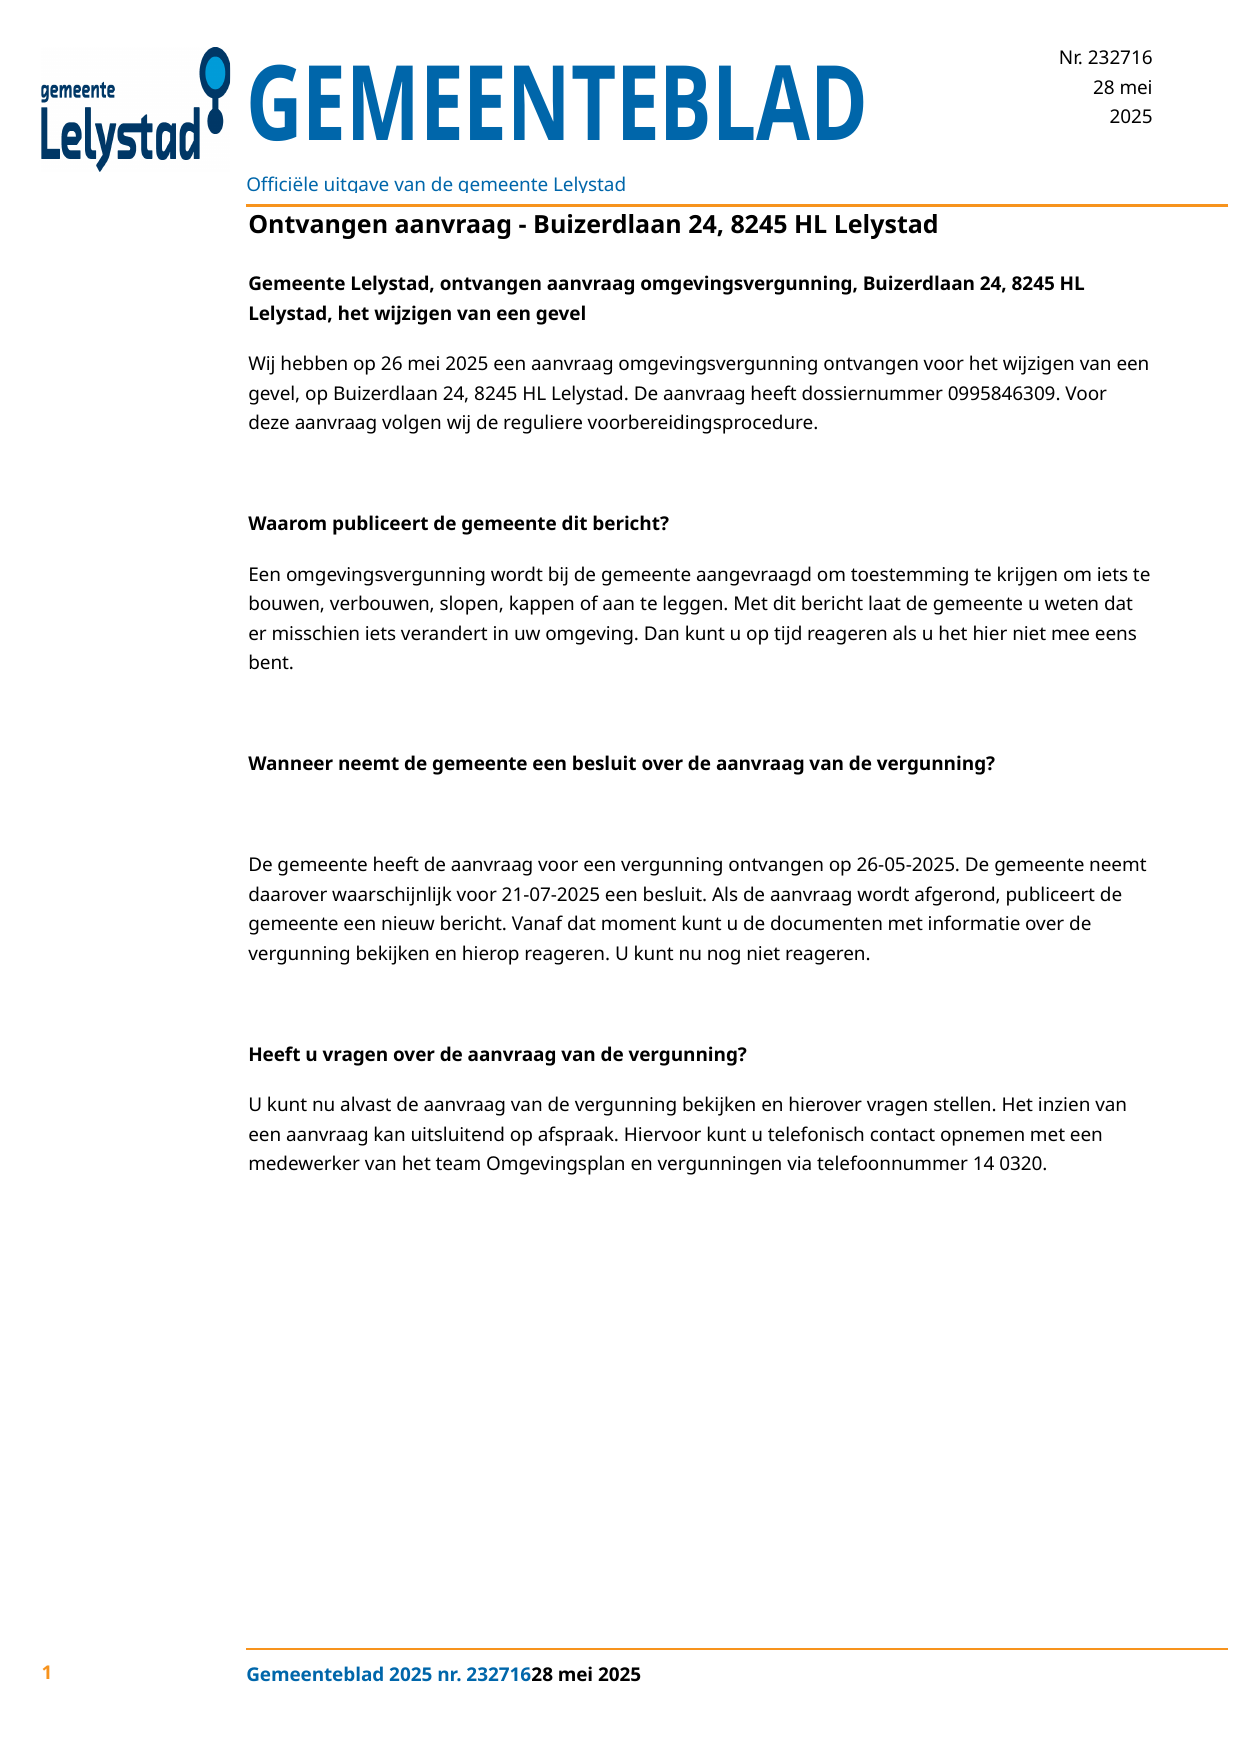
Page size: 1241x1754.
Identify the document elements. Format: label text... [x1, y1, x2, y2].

text Ontvangen aanvraag - Buizerdlaan 24, 8245 HL Lelystad [248, 207, 1152, 241]
picture [41, 47, 231, 172]
text Wanneer neemt de gemeente een besluit over de aanvraag van de vergunning? [248, 750, 1152, 776]
text Gemeente Lelystad, ontvangen aanvraag omgevingsvergunning, Buizerdlaan 24, 8245 HL Lelystad, het wijzigen van een gevel [248, 270, 1152, 326]
text Een omgevingsvergunning wordt bij de gemeente aangevraagd om toestemming te krijgen om iets te bouwen, verbouwen, slopen, kappen of aan te leggen. Met dit bericht laat de gemeente u weten dat er misschien iets verandert in uw omgeving. Dan kunt u op tijd reageren als u het hier niet mee eens bent. [248, 561, 1152, 675]
text U kunt nu alvast de aanvraag van de vergunning bekijken en hierover vragen stellen. Het inzien van een aanvraag kan uitsluitend op afspraak. Hiervoor kunt u telefonisch contact opnemen met een medewerker van het team Omgevingsplan en vergunningen via telefoonnummer 14 0320. [248, 1091, 1152, 1176]
text Waarom publiceert de gemeente dit bericht? [248, 510, 1152, 536]
text De gemeente heeft de aanvraag voor een vergunning ontvangen op 26-05-2025. De gemeente neemt daarover waarschijnlijk voor 21-07-2025 een besluit. Als de aanvraag wordt afgerond, publiceert de gemeente een nieuw bericht. Vanaf dat moment kunt u de documenten met informatie over de vergunning bekijken en hierop reageren. U kunt nu nog niet reageren. [248, 851, 1152, 966]
text Heeft u vragen over de aanvraag van de vergunning? [248, 1041, 1152, 1066]
text Wij hebben op 26 mei 2025 een aanvraag omgevingsvergunning ontvangen voor het wijzigen van een gevel, op Buizerdlaan 24, 8245 HL Lelystad. De aanvraag heeft dossiernummer 0995846309. Voor deze aanvraag volgen wij de reguliere voorbereidingsprocedure. [248, 350, 1152, 435]
